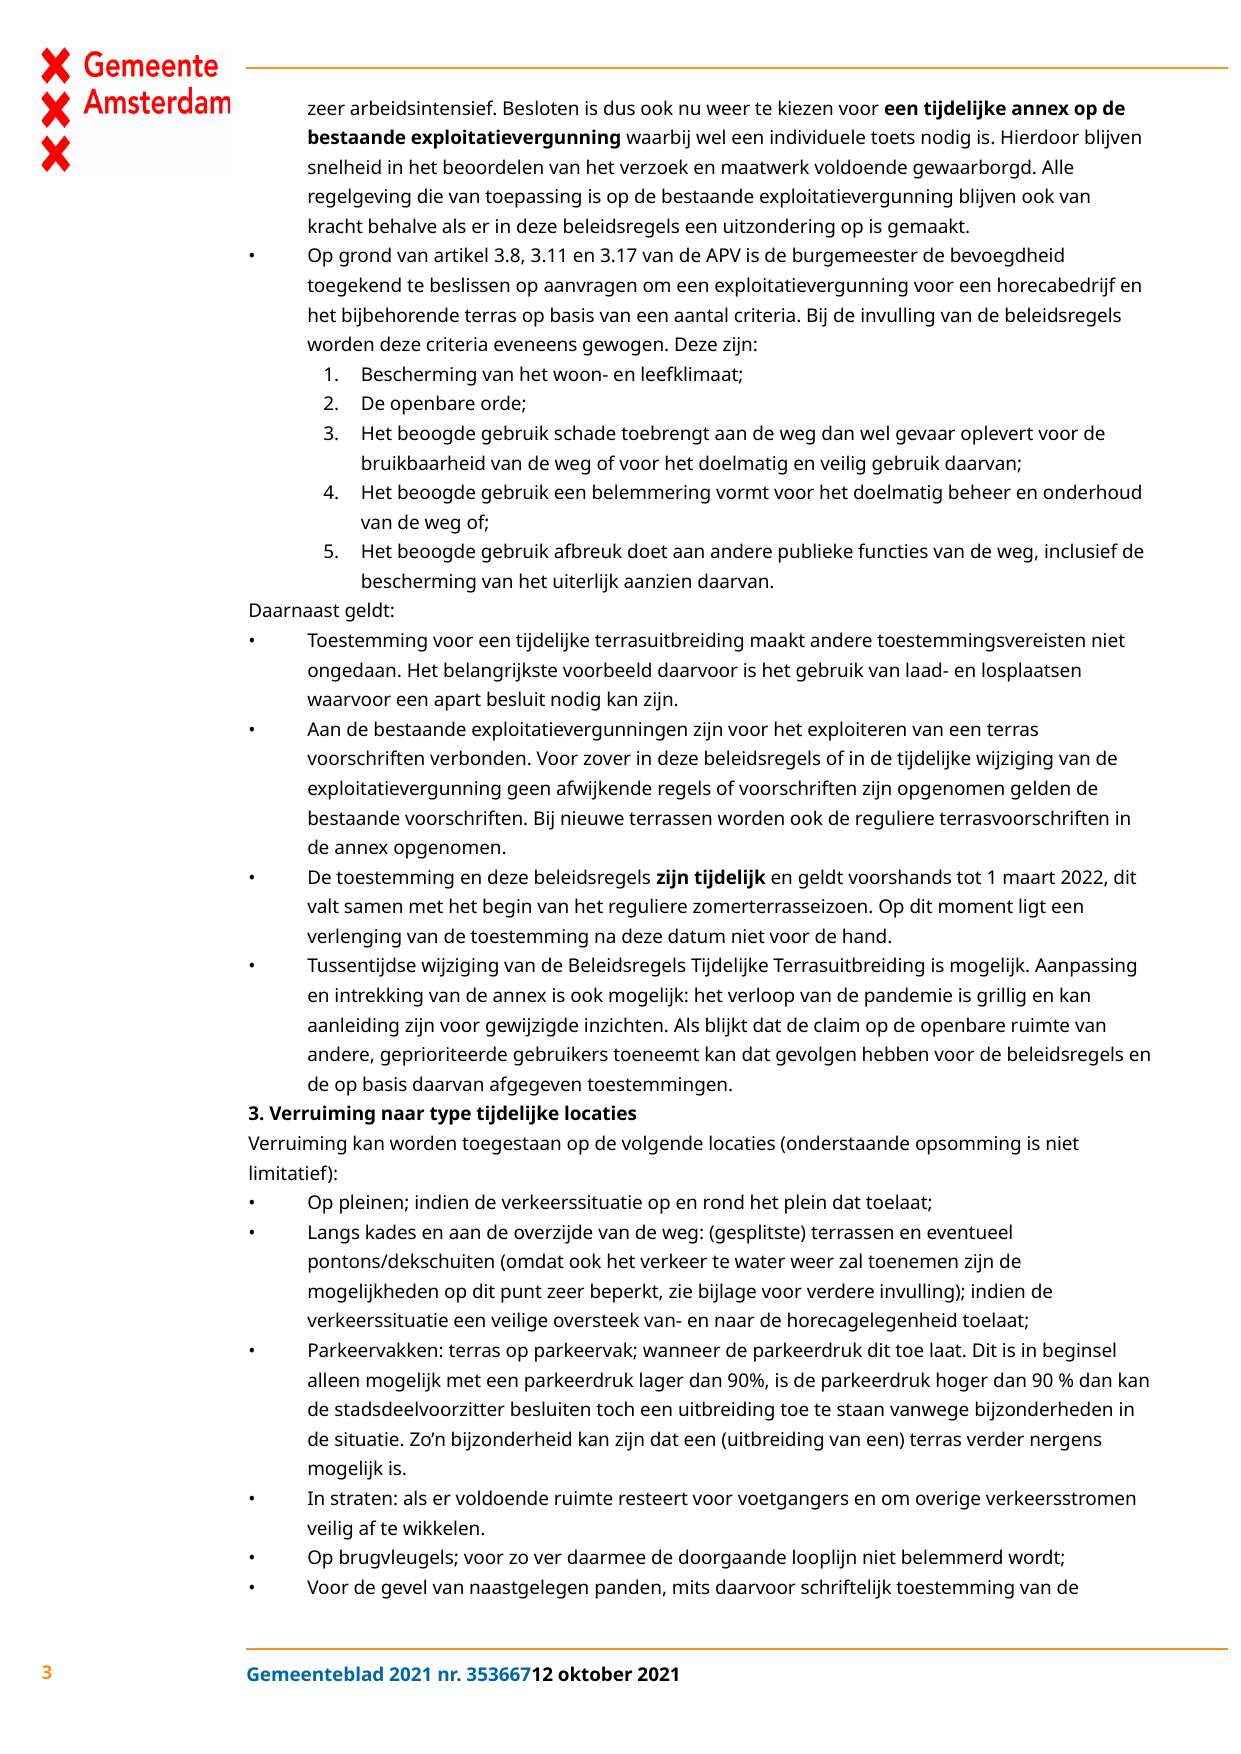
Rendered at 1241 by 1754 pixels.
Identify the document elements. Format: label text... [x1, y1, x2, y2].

text Daarnaast geldt: [248, 598, 1152, 623]
list Op grond van artikel 3.8, 3.11 en 3.17 van de APV is de burgemeester de bevoegdheid toegekend te beslissen op aanvragen om een exploitatievergunning voor een horecabedrijf en het bijbehorende terras op basis van een aantal criteria. Bij de invulling van de beleidsregels worden deze criteria eveneens gewogen. Deze zijn: [248, 243, 1152, 357]
list Bescherming van het woon- en leefklimaat; [323, 361, 1152, 387]
list De toestemming en deze beleidsregels zijn tijdelijk en geldt voorshands tot 1 maart 2022, dit valt samen met het begin van het reguliere zomerterrasseizoen. Op dit moment ligt een verlenging van de toestemming na deze datum niet voor de hand. [248, 864, 1152, 949]
list zeer arbeidsintensief. Besloten is dus ook nu weer te kiezen voor een tijdelijke annex op de bestaande exploitatievergunning waarbij wel een individuele toets nodig is. Hierdoor blijven snelheid in het beoordelen van het verzoek en maatwerk voldoende gewaarborgd. Alle regelgeving die van toepassing is op de bestaande exploitatievergunning blijven ook van kracht behalve als er in deze beleidsregels een uitzondering op is gemaakt. [248, 95, 1152, 239]
list Op brugvleugels; voor zo ver daarmee de doorgaande looplijn niet belemmerd wordt; [248, 1544, 1152, 1570]
list De openbare orde; [323, 391, 1152, 416]
list Voor de gevel van naastgelegen panden, mits daarvoor schriftelijk toestemming van de [248, 1574, 1152, 1600]
list Het beoogde gebruik een belemmering vormt voor het doelmatig beheer en onderhoud van de weg of; [323, 479, 1152, 535]
text Verruiming kan worden toegestaan op de volgende locaties (onderstaande opsomming is niet limitatief): [248, 1130, 1152, 1186]
list Langs kades en aan de overzijde van de weg: (gesplitste) terrassen en eventueel pontons/dekschuiten (omdat ook het verkeer te water weer zal toenemen zijn de mogelijkheden op dit punt zeer beperkt, zie bijlage voor verdere invulling); indien de verkeerssituatie een veilige oversteek van- en naar de horecagelegenheid toelaat; [248, 1219, 1152, 1333]
list In straten: als er voldoende ruimte resteert voor voetgangers en om overige verkeersstromen veilig af te wikkelen. [248, 1485, 1152, 1541]
list Het beoogde gebruik afbreuk doet aan andere publieke functies van de weg, inclusief de bescherming van het uiterlijk aanzien daarvan. [323, 538, 1152, 594]
list Toestemming voor een tijdelijke terrasuitbreiding maakt andere toestemmingsvereisten niet ongedaan. Het belangrijkste voorbeeld daarvoor is het gebruik van laad- en losplaatsen waarvoor een apart besluit nodig kan zijn. [248, 627, 1152, 712]
list Aan de bestaande exploitatievergunningen zijn voor het exploiteren van een terras voorschriften verbonden. Voor zover in deze beleidsregels of in de tijdelijke wijziging van de exploitatievergunning geen afwijkende regels of voorschriften zijn opgenomen gelden de bestaande voorschriften. Bij nieuwe terrassen worden ook de reguliere terrasvoorschriften in de annex opgenomen. [248, 716, 1152, 860]
list Tussentijdse wijziging van de Beleidsregels Tijdelijke Terrasuitbreiding is mogelijk. Aanpassing en intrekking van de annex is ook mogelijk: het verloop van de pandemie is grillig en kan aanleiding zijn voor gewijzigde inzichten. Als blijkt dat de claim op de openbare ruimte van andere, geprioriteerde gebruikers toeneemt kan dat gevolgen hebben voor de beleidsregels en de op basis daarvan afgegeven toestemmingen. [248, 953, 1152, 1097]
picture [41, 47, 231, 172]
list Op pleinen; indien de verkeerssituatie op en rond het plein dat toelaat; [248, 1189, 1152, 1215]
list Parkeervakken: terras op parkeervak; wanneer de parkeerdruk dit toe laat. Dit is in beginsel alleen mogelijk met een parkeerdruk lager dan 90%, is de parkeerdruk hoger dan 90 % dan kan de stadsdeelvoorzitter besluiten toch een uitbreiding toe te staan vanwege bijzonderheden in de situatie. Zo’n bijzonderheid kan zijn dat een (uitbreiding van een) terras verder nergens mogelijk is. [248, 1337, 1152, 1481]
text 3. Verruiming naar type tijdelijke locaties [248, 1101, 1152, 1126]
list Het beoogde gebruik schade toebrengt aan de weg dan wel gevaar oplevert voor de bruikbaarheid van de weg of voor het doelmatig en veilig gebruik daarvan; [323, 420, 1152, 476]
